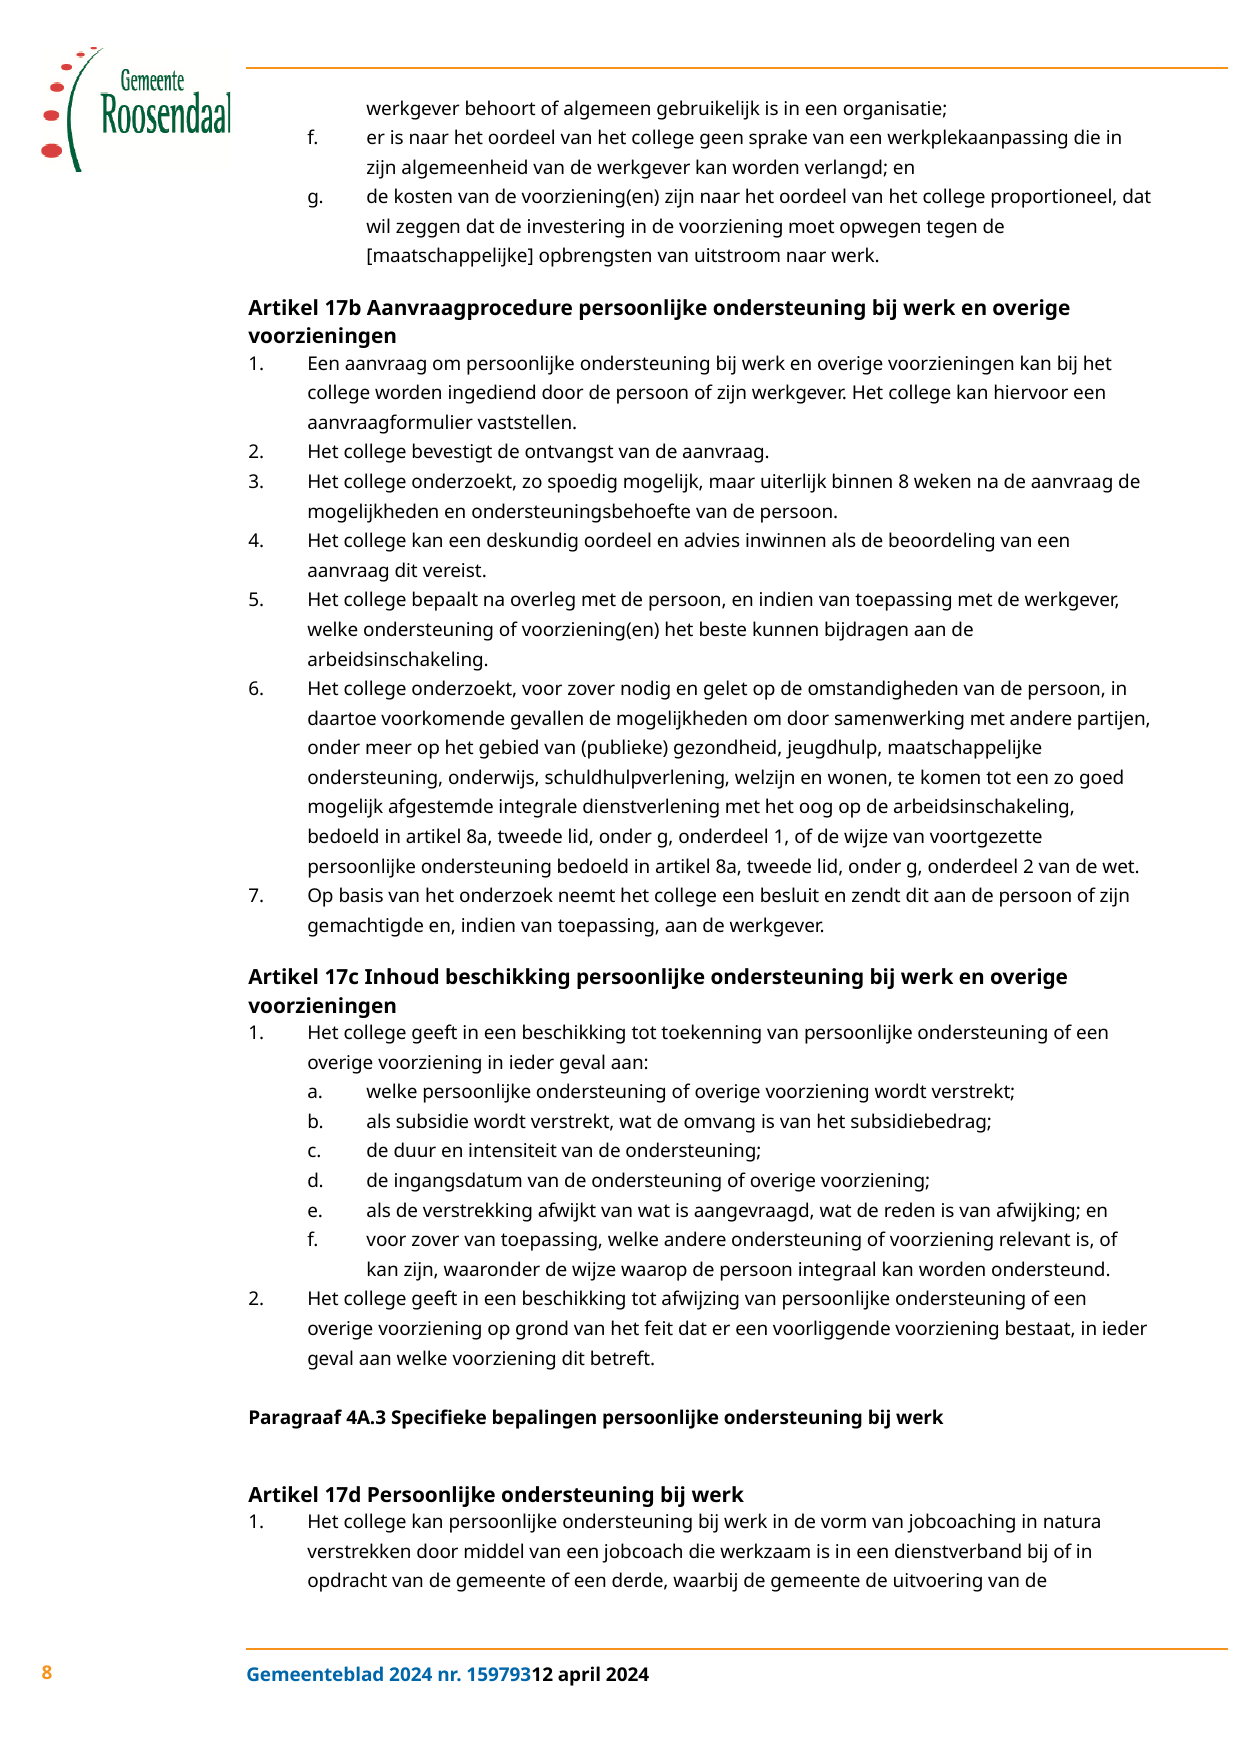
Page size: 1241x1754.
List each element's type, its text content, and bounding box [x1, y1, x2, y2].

list Het college kan een deskundig oordeel en advies inwinnen als de beoordeling van een aanvraag dit vereist. [248, 527, 1152, 583]
list de kosten van de voorziening(en) zijn naar het oordeel van het college proportioneel, dat wil zeggen dat de investering in de voorziening moet opwegen tegen de [maatschappelijke] opbrengsten van uitstroom naar werk. [307, 183, 1152, 268]
text Artikel 17d Persoonlijke ondersteuning bij werk [248, 1480, 1152, 1508]
list voor zover van toepassing, welke andere ondersteuning of voorziening relevant is, of kan zijn, waaronder de wijze waarop de persoon integraal kan worden ondersteund. [307, 1226, 1152, 1282]
list Het college onderzoekt, zo spoedig mogelijk, maar uiterlijk binnen 8 weken na de aanvraag de mogelijkheden en ondersteuningsbehoefte van de persoon. [248, 468, 1152, 524]
list de ingangsdatum van de ondersteuning of overige voorziening; [307, 1167, 1152, 1193]
text Artikel 17c Inhoud beschikking persoonlijke ondersteuning bij werk en overige voorzieningen [248, 962, 1152, 1019]
text Paragraaf 4A.3 Specifieke bepalingen persoonlijke ondersteuning bij werk [248, 1404, 1152, 1430]
list Het college geeft in een beschikking tot afwijzing van persoonlijke ondersteuning of een overige voorziening op grond van het feit dat er een voorliggende voorziening bestaat, in ieder geval aan welke voorziening dit betreft. [248, 1286, 1152, 1371]
list als subsidie wordt verstrekt, wat de omvang is van het subsidiebedrag; [307, 1108, 1152, 1134]
picture [41, 47, 231, 172]
list Het college bepaalt na overleg met de persoon, en indien van toepassing met de werkgever, welke ondersteuning of voorziening(en) het beste kunnen bijdragen aan de arbeidsinschakeling. [248, 587, 1152, 672]
list de duur en intensiteit van de ondersteuning; [307, 1138, 1152, 1163]
list Het college onderzoekt, voor zover nodig en gelet op de omstandigheden van de persoon, in daartoe voorkomende gevallen de mogelijkheden om door samenwerking met andere partijen, onder meer op het gebied van (publieke) gezondheid, jeugdhulp, maatschappelijke ondersteuning, onderwijs, schuldhulpverlening, welzijn en wonen, te komen tot een zo goed mogelijk afgestemde integrale dienstverlening met het oog op de arbeidsinschakeling, bedoeld in artikel 8a, tweede lid, onder g, onderdeel 1, of de wijze van voortgezette persoonlijke ondersteuning bedoeld in artikel 8a, tweede lid, onder g, onderdeel 2 van de wet. [248, 675, 1152, 879]
list Het college bevestigt de ontvangst van de aanvraag. [248, 439, 1152, 464]
text Artikel 17b Aanvraagprocedure persoonlijke ondersteuning bij werk en overige voorzieningen [248, 293, 1152, 350]
list werkgever behoort of algemeen gebruikelijk is in een organisatie; [307, 95, 1152, 121]
list als de verstrekking afwijkt van wat is aangevraagd, wat de reden is van afwijking; en [307, 1197, 1152, 1223]
list Het college geeft in een beschikking tot toekenning van persoonlijke ondersteuning of een overige voorziening in ieder geval aan: [248, 1019, 1152, 1075]
list er is naar het oordeel van het college geen sprake van een werkplekaanpassing die in zijn algemeenheid van de werkgever kan worden verlangd; en [307, 124, 1152, 180]
list Een aanvraag om persoonlijke ondersteuning bij werk en overige voorzieningen kan bij het college worden ingediend door de persoon of zijn werkgever. Het college kan hiervoor een aanvraagformulier vaststellen. [248, 350, 1152, 435]
list Het college kan persoonlijke ondersteuning bij werk in de vorm van jobcoaching in natura verstrekken door middel van een jobcoach die werkzaam is in een dienstverband bij of in opdracht van de gemeente of een derde, waarbij de gemeente de uitvoering van de [248, 1508, 1152, 1593]
list Op basis van het onderzoek neemt het college een besluit en zendt dit aan de persoon of zijn gemachtigde en, indien van toepassing, aan de werkgever. [248, 882, 1152, 938]
list welke persoonlijke ondersteuning of overige voorziening wordt verstrekt; [307, 1078, 1152, 1104]
